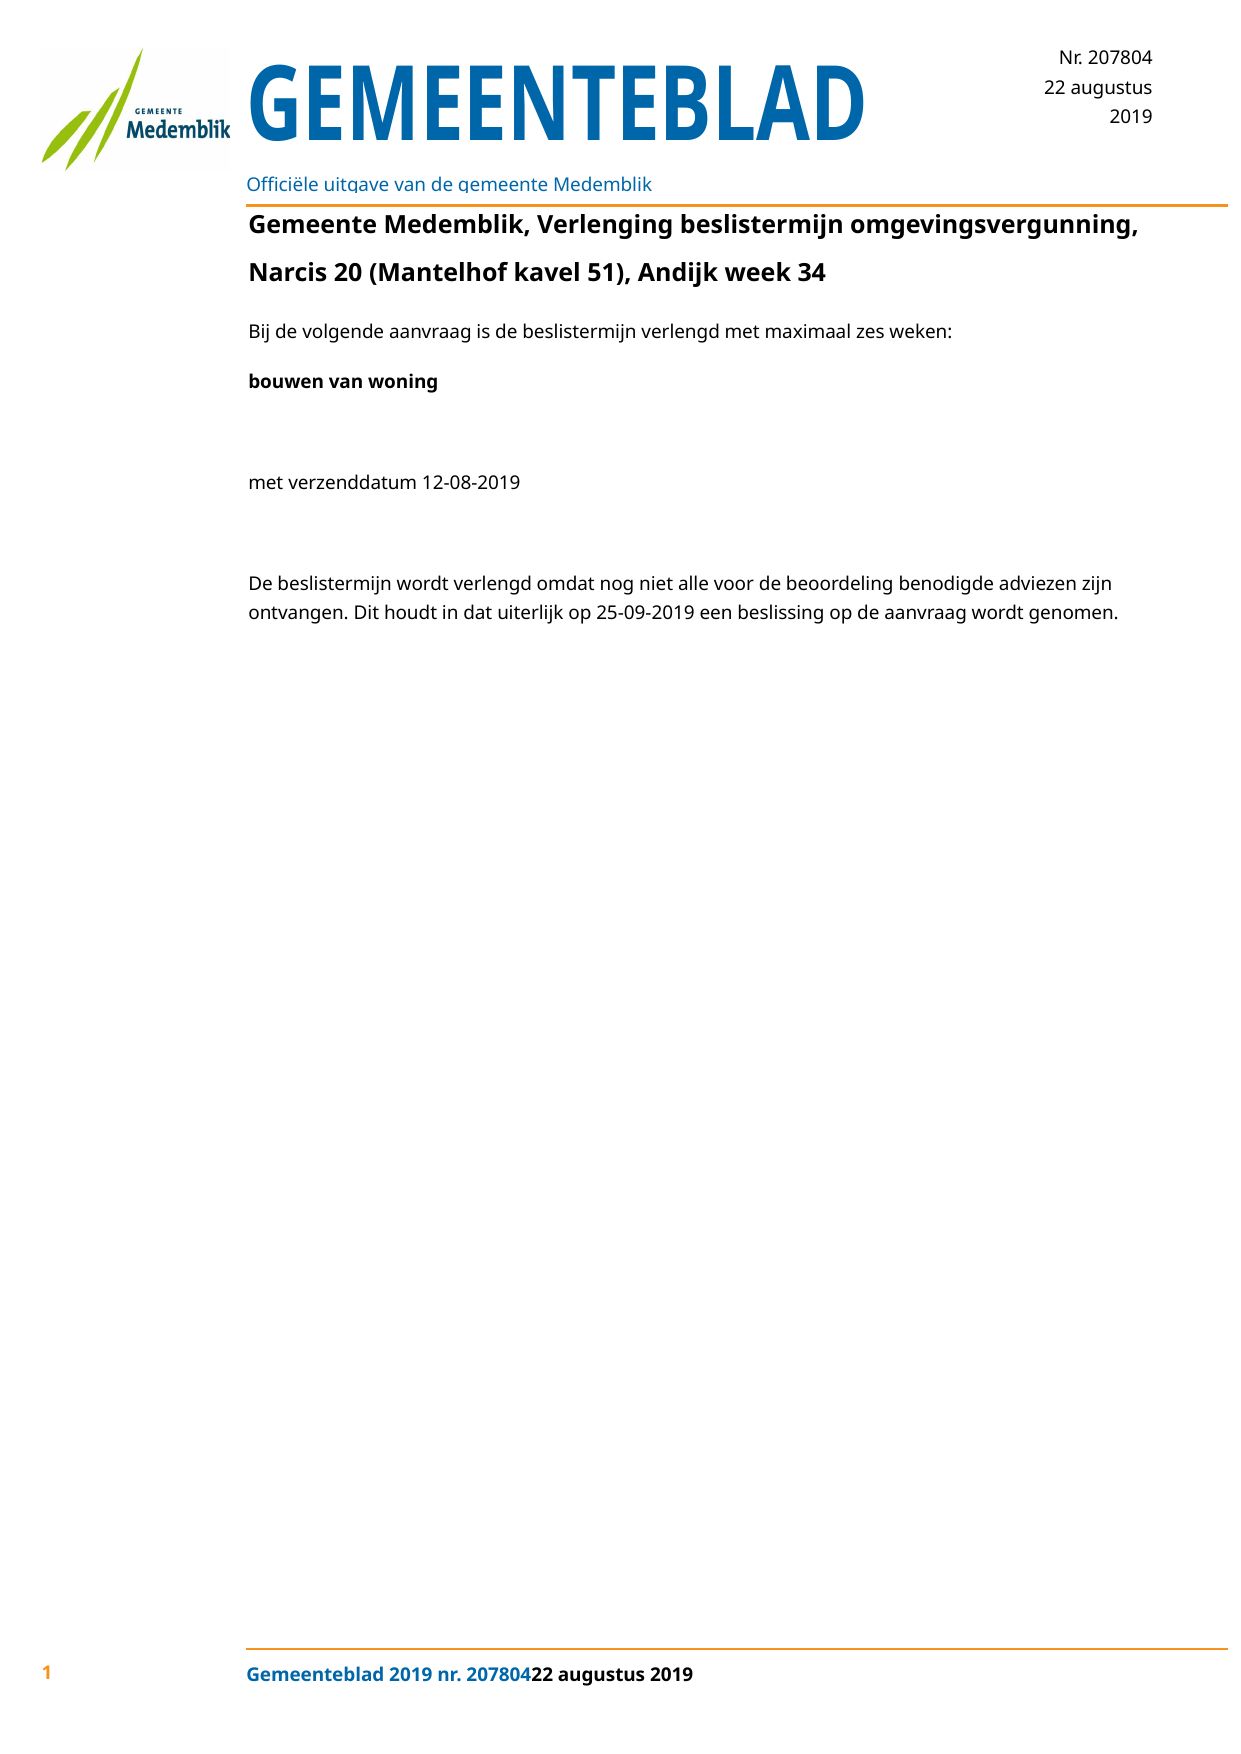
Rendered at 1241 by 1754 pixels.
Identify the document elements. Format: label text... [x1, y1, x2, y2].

text Bij de volgende aanvraag is de beslistermijn verlengd met maximaal zes weken: [248, 318, 1152, 344]
picture [41, 47, 231, 172]
text Gemeente Medemblik, Verlenging beslistermijn omgevingsvergunning, Narcis 20 (Mantelhof kavel 51), Andijk week 34 [248, 207, 1152, 288]
text De beslistermijn wordt verlengd omdat nog niet alle voor de beoordeling benodigde adviezen zijn ontvangen. Dit houdt in dat uiterlijk op 25-09-2019 een beslissing op de aanvraag wordt genomen. [248, 570, 1152, 625]
text bouwen van woning [248, 368, 1152, 394]
text met verzenddatum 12-08-2019 [248, 469, 1152, 495]
